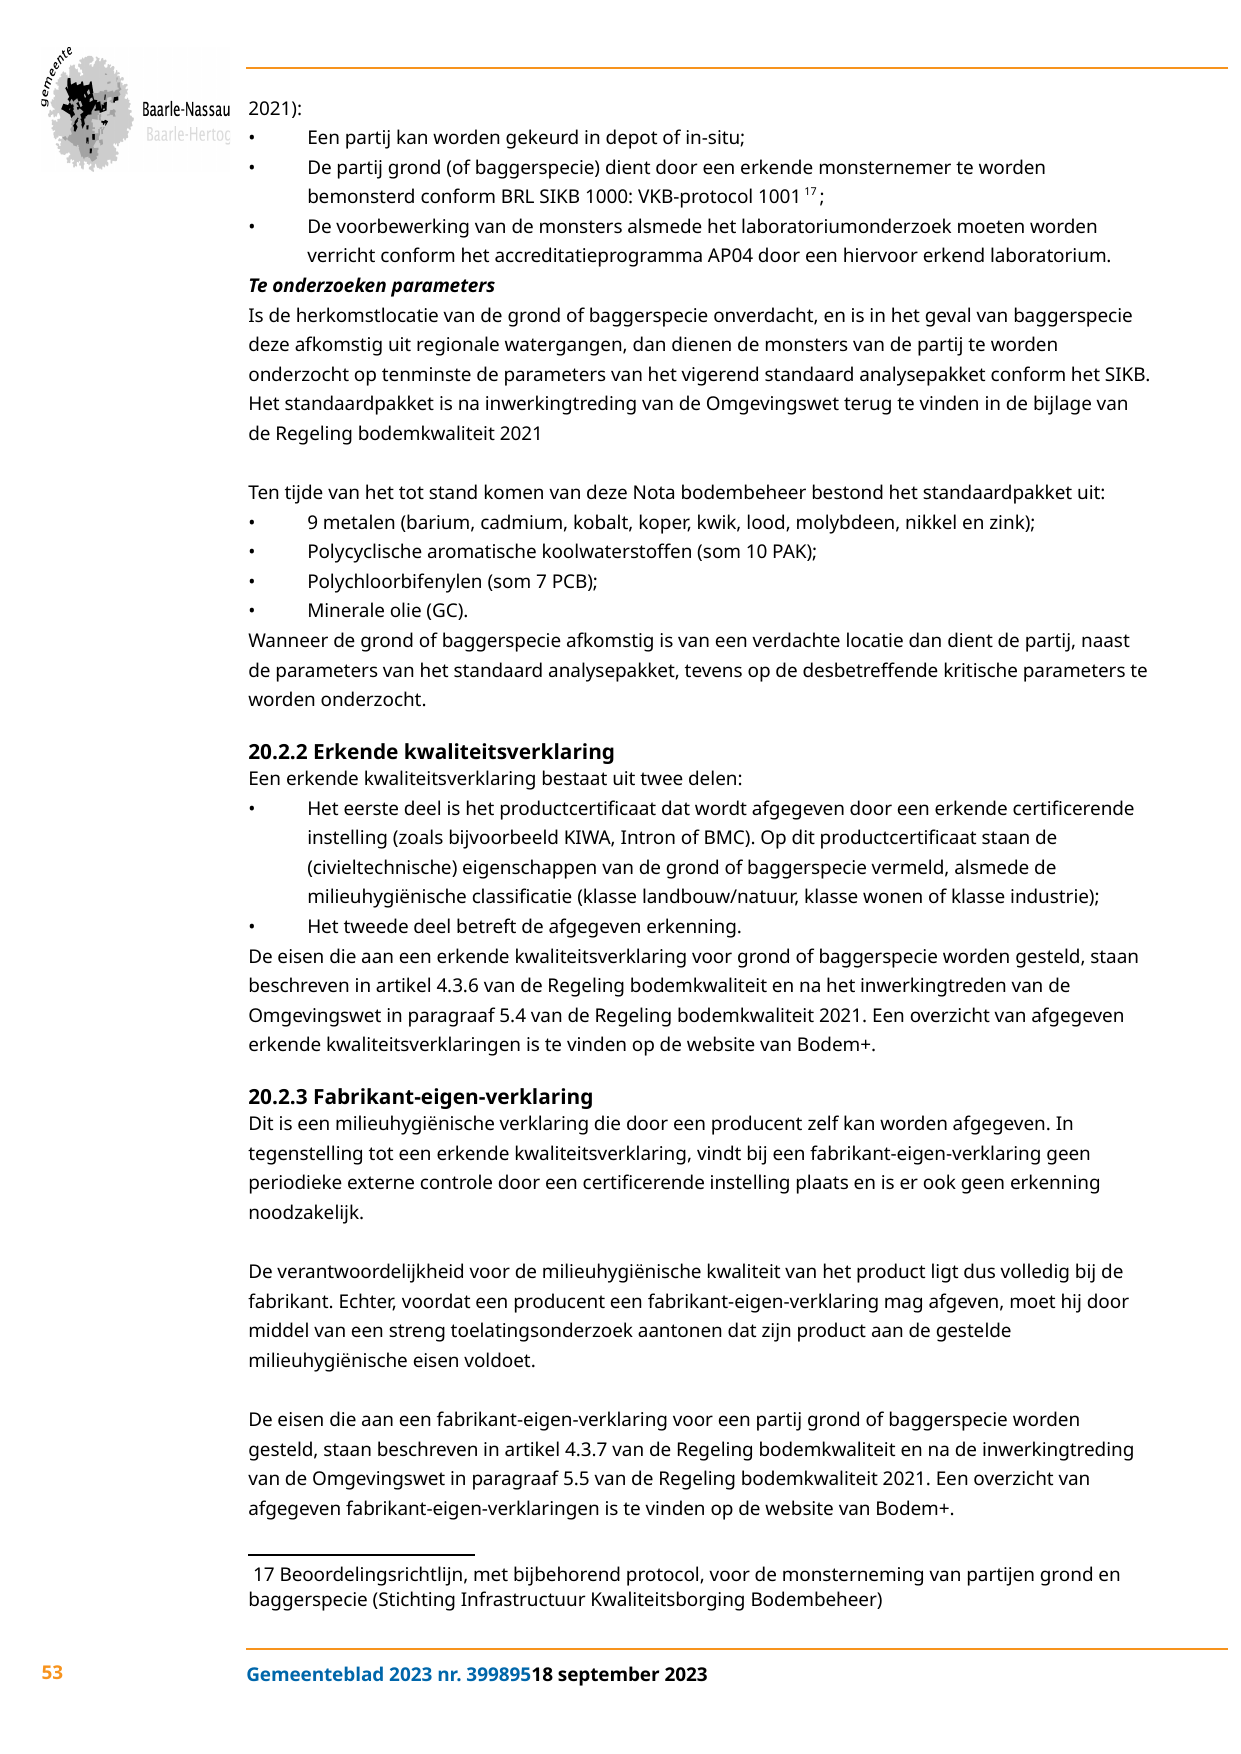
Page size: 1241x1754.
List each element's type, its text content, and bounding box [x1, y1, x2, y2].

list 9 metalen (barium, cadmium, kobalt, koper, kwik, lood, molybdeen, nikkel en zink); [248, 509, 1152, 535]
text Te onderzoeken parameters [248, 272, 1152, 298]
list Het tweede deel betreft de afgegeven erkenning. [248, 913, 1152, 939]
text De eisen die aan een erkende kwaliteitsverklaring voor grond of baggerspecie worden gesteld, staan beschreven in artikel 4.3.6 van de Regeling bodemkwaliteit en na het inwerkingtreden van de Omgevingswet in paragraaf 5.4 van de Regeling bodemkwaliteit 2021. Een overzicht van afgegeven erkende kwaliteitsverklaringen is te vinden op de website van Bodem+. [248, 943, 1152, 1057]
list De partij grond (of baggerspecie) dient door een erkende monsternemer te worden bemonsterd conform BRL SIKB 1000: VKB-protocol 1001; [248, 154, 1152, 209]
text Is de herkomstlocatie van de grond of baggerspecie onverdacht, en is in het geval van baggerspecie deze afkomstig uit regionale watergangen, dan dienen de monsters van de partij te worden onderzocht op tenminste de parameters van het vigerend standaard analysepakket conform het SIKB. Het standaardpakket is na inwerkingtreding van de Omgevingswet terug te vinden in de bijlage van de Regeling bodemkwaliteit 2021 [248, 302, 1152, 446]
list Polycyclische aromatische koolwaterstoffen (som 10 PAK); [248, 538, 1152, 564]
text Een erkende kwaliteitsverklaring bestaat uit twee delen: [248, 765, 1152, 791]
list Beoordelingsrichtlijn, met bijbehorend protocol, voor de monsterneming van partijen grond en baggerspecie (Stichting Infrastructuur Kwaliteitsborging Bodembeheer) [248, 1561, 1152, 1612]
text De eisen die aan een fabrikant-eigen-verklaring voor een partij grond of baggerspecie worden gesteld, staan beschreven in artikel 4.3.7 van de Regeling bodemkwaliteit en na de inwerkingtreding van de Omgevingswet in paragraaf 5.5 van de Regeling bodemkwaliteit 2021. Een overzicht van afgegeven fabrikant-eigen-verklaringen is te vinden op de website van Bodem+. [248, 1406, 1152, 1521]
text De verantwoordelijkheid voor de milieuhygiënische kwaliteit van het product ligt dus volledig bij de fabrikant. Echter, voordat een producent een fabrikant-eigen-verklaring mag afgeven, moet hij door middel van een streng toelatingsonderzoek aantonen dat zijn product aan de gestelde milieuhygiënische eisen voldoet. [248, 1258, 1152, 1373]
picture [41, 47, 231, 172]
list Minerale olie (GC). [248, 598, 1152, 623]
text Dit is een milieuhygiënische verklaring die door een producent zelf kan worden afgegeven. In tegenstelling tot een erkende kwaliteitsverklaring, vindt bij een fabrikant-eigen-verklaring geen periodieke externe controle door een certificerende instelling plaats en is er ook geen erkenning noodzakelijk. [248, 1110, 1152, 1225]
list Polychloorbifenylen (som 7 PCB); [248, 568, 1152, 594]
text 2021): [248, 95, 1152, 121]
list Een partij kan worden gekeurd in depot of in-situ; [248, 124, 1152, 150]
text 20.2.3 Fabrikant-eigen-verklaring [248, 1082, 1152, 1110]
list De voorbewerking van de monsters alsmede het laboratoriumonderzoek moeten worden verricht conform het accreditatieprogramma AP04 door een hiervoor erkend laboratorium. [248, 213, 1152, 268]
text 20.2.2 Erkende kwaliteitsverklaring [248, 737, 1152, 765]
text Wanneer de grond of baggerspecie afkomstig is van een verdachte locatie dan dient de partij, naast de parameters van het standaard analysepakket, tevens op de desbetreffende kritische parameters te worden onderzocht. [248, 627, 1152, 712]
text Ten tijde van het tot stand komen van deze Nota bodembeheer bestond het standaardpakket uit: [248, 479, 1152, 505]
list Het eerste deel is het productcertificaat dat wordt afgegeven door een erkende certificerende instelling (zoals bijvoorbeeld KIWA, Intron of BMC). Op dit productcertificaat staan de (civieltechnische) eigenschappen van de grond of baggerspecie vermeld, alsmede de milieuhygiënische classificatie (klasse landbouw/natuur, klasse wonen of klasse industrie); [248, 795, 1152, 909]
